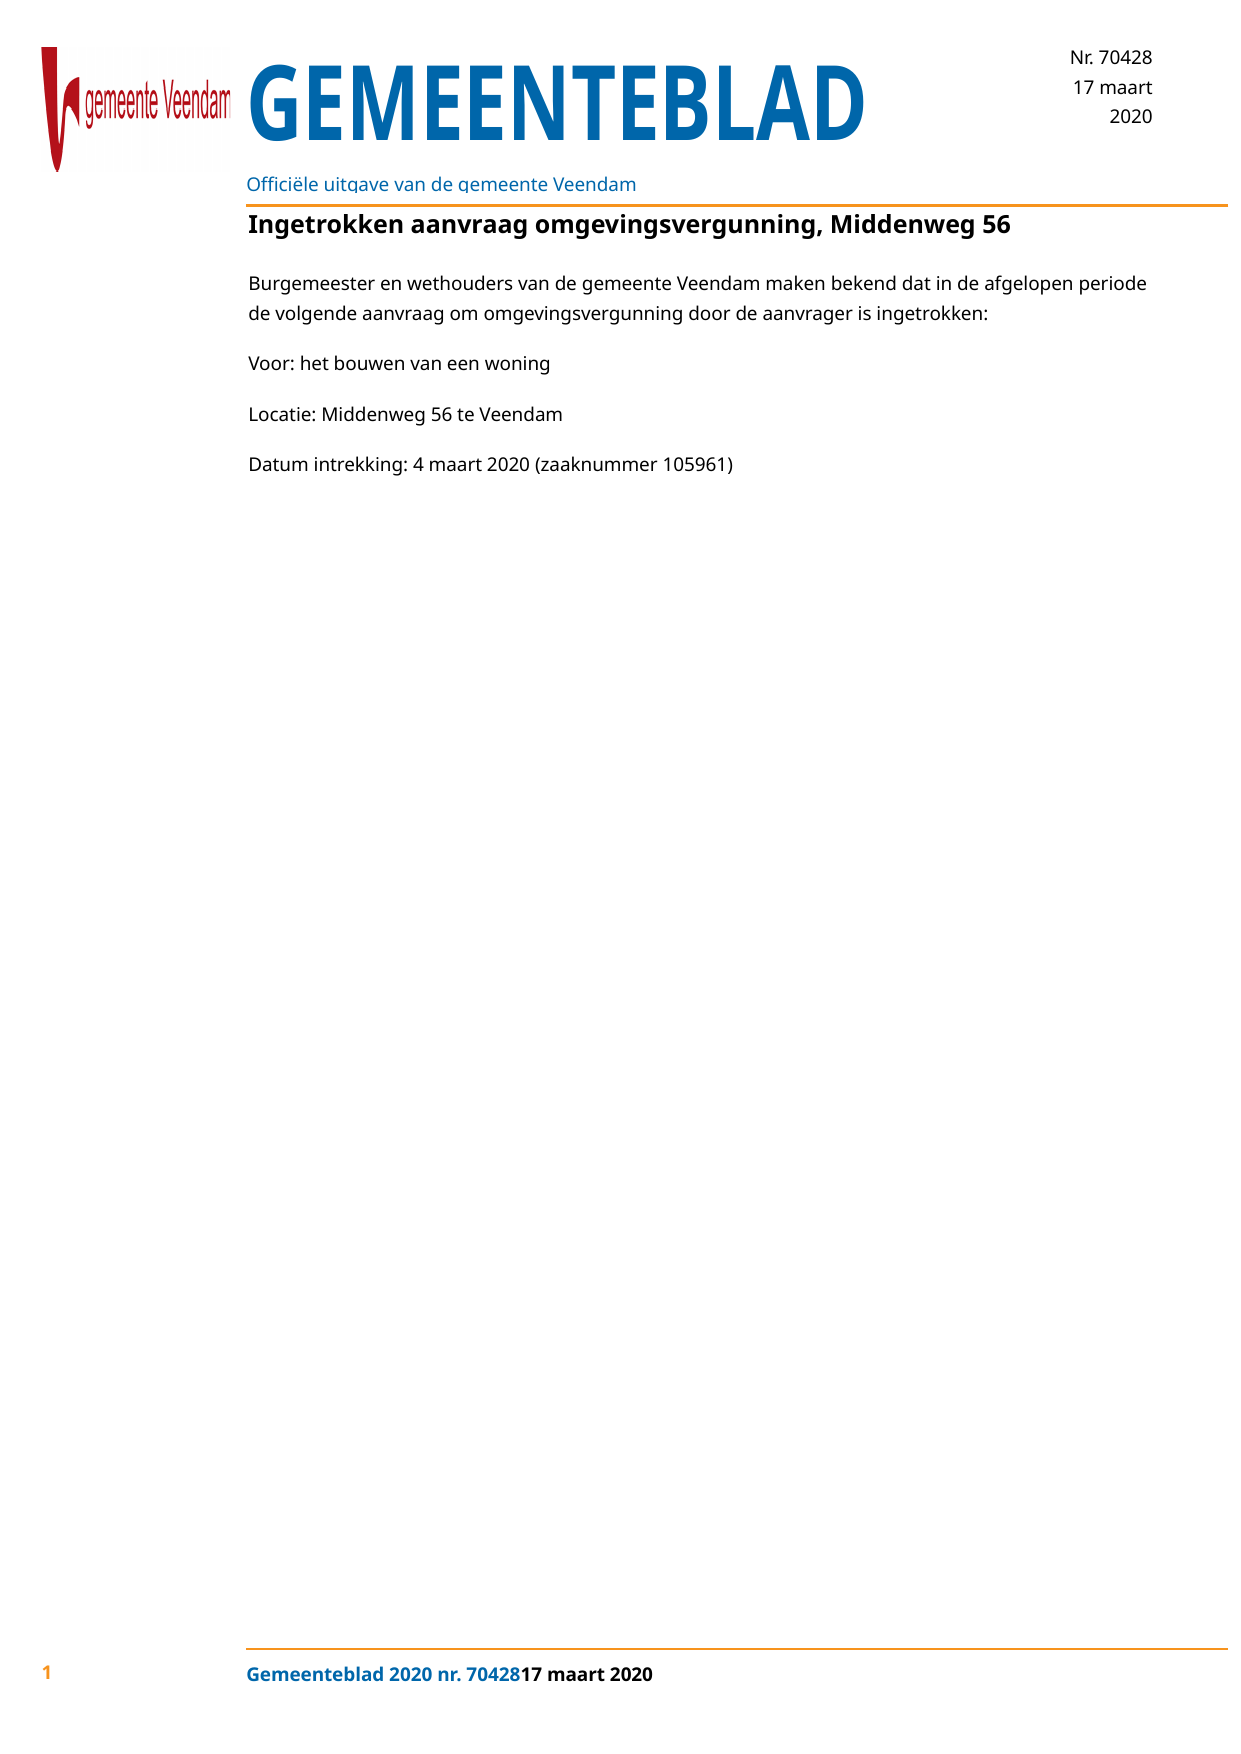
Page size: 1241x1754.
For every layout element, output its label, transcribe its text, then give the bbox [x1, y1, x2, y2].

text Ingetrokken aanvraag omgevingsvergunning, Middenweg 56 [248, 207, 1152, 241]
text Burgemeester en wethouders van de gemeente Veendam maken bekend dat in de afgelopen periode de volgende aanvraag om omgevingsvergunning door de aanvrager is ingetrokken: [248, 270, 1152, 326]
text Datum intrekking: 4 maart 2020 (zaaknummer 105961) [248, 451, 1152, 477]
text Locatie: Middenweg 56 te Veendam [248, 401, 1152, 426]
text Voor: het bouwen van een woning [248, 350, 1152, 376]
picture [41, 47, 231, 172]
